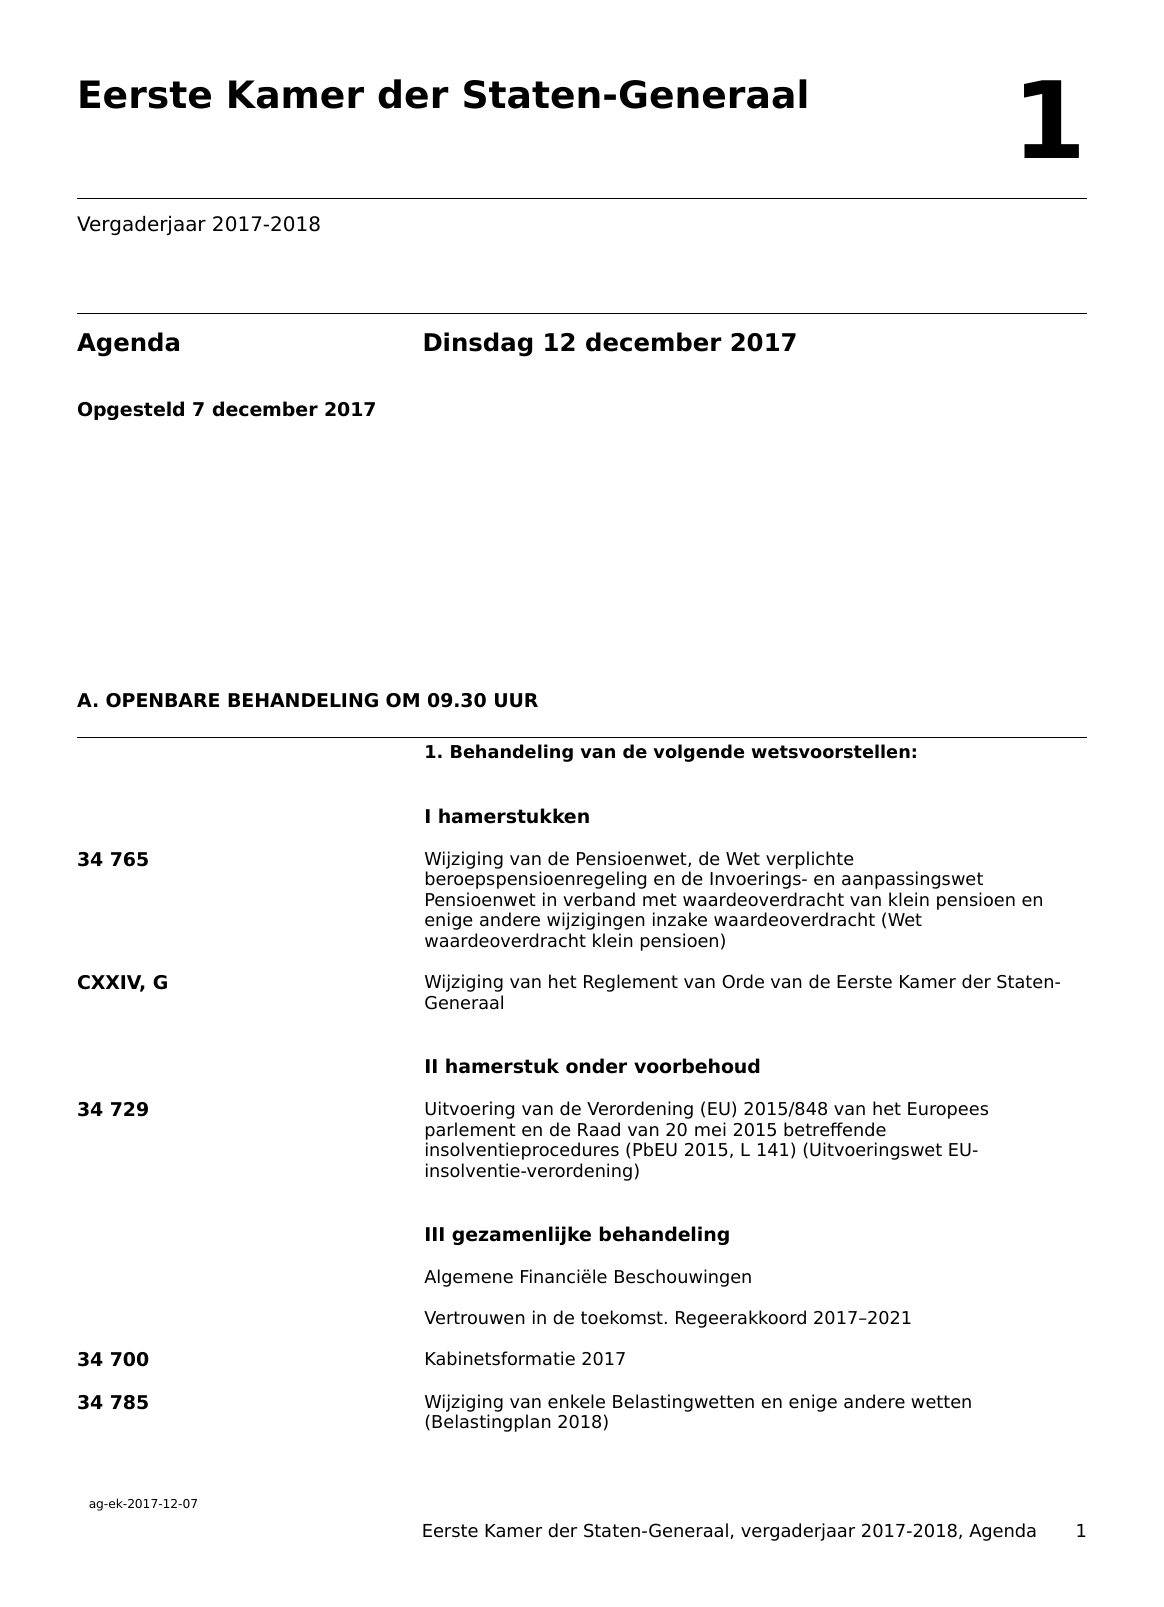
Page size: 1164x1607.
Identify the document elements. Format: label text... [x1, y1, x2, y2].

table_cell [401, 849, 418, 952]
table_cell III gezamenlijke behandeling [418, 1202, 1087, 1246]
subtitle A. OPENBARE BEHANDELING OM 09.30 UUR [77, 690, 1087, 712]
table_cell 34 765 [77, 849, 401, 952]
table_cell Dinsdag 12 december 2017 [422, 314, 1087, 357]
table_cell [401, 1034, 418, 1078]
table_cell [418, 828, 1087, 848]
table_cell [401, 1246, 418, 1267]
table_cell [77, 1267, 401, 1287]
table_cell [418, 952, 1087, 972]
table_header 1 [886, 59, 1087, 198]
table_header [77, 738, 401, 763]
text ag-ek-2017-12-07 [88, 1497, 323, 1511]
table_cell [401, 763, 418, 784]
table_cell Kabinetsformatie 2017 [418, 1349, 1087, 1371]
table_cell [401, 1014, 418, 1034]
table_cell [77, 784, 401, 828]
table_header 1. Behandeling van de volgende wetsvoorstellen: [418, 738, 1087, 763]
table_cell 34 785 [77, 1392, 401, 1433]
table_cell [77, 1329, 401, 1349]
table_cell [401, 1181, 418, 1202]
table_cell II hamerstuk onder voorbehoud [418, 1034, 1087, 1078]
table_cell [77, 1288, 401, 1308]
table_cell [77, 1078, 401, 1099]
table_cell Uitvoering van de Verordening (EU) 2015/848 van het Europees parlement en de Raad van 20 mei 2015 betreffende insolventieprocedures (PbEU 2015, L 141) (Uitvoeringswet EU-insolventie-verordening) [418, 1099, 1087, 1181]
table_cell [401, 1329, 418, 1349]
table_cell Agenda [77, 314, 422, 357]
table_cell [418, 763, 1087, 784]
table_cell [77, 1034, 401, 1078]
table_cell [418, 1078, 1087, 1099]
table_cell I hamerstukken [418, 784, 1087, 828]
table_cell 34 700 [77, 1349, 401, 1371]
table_cell [418, 1288, 1087, 1308]
table_cell [401, 1392, 418, 1433]
table_cell [401, 828, 418, 848]
table_cell Vergaderjaar 2017-2018 [77, 199, 1087, 313]
table_cell [77, 1246, 401, 1267]
table_cell [77, 1181, 401, 1202]
table_cell [401, 1099, 418, 1181]
table_cell [418, 1329, 1087, 1349]
table_cell [77, 1202, 401, 1246]
table_cell [77, 952, 401, 972]
table_cell Vertrouwen in de toekomst. Regeerakkoord 2017–2021 [418, 1308, 1087, 1329]
table_cell [401, 1433, 418, 1454]
table_cell [401, 952, 418, 972]
table_cell [77, 1433, 401, 1454]
table_cell [77, 1014, 401, 1034]
table_cell Wijziging van enkele Belastingwetten en enige andere wetten (Belastingplan 2018) [418, 1392, 1087, 1433]
table_header [401, 738, 418, 763]
table_cell [418, 1433, 1087, 1454]
table_cell [401, 1349, 418, 1371]
table_cell [401, 1202, 418, 1246]
table_cell [418, 1181, 1087, 1202]
table_cell CXXIV, G [77, 972, 401, 1013]
table_cell [401, 1308, 418, 1329]
table_cell Wijziging van het Reglement van Orde van de Eerste Kamer der Staten-Generaal [418, 972, 1087, 1013]
table_cell [418, 1014, 1087, 1034]
table_cell [401, 1288, 418, 1308]
table_cell Algemene Financiële Beschouwingen [418, 1267, 1087, 1287]
table_cell [418, 1371, 1087, 1392]
table_cell [77, 763, 401, 784]
table_cell [77, 828, 401, 848]
table_cell [77, 1371, 401, 1392]
table_cell [401, 1078, 418, 1099]
table_cell [418, 1246, 1087, 1267]
table_cell Wijziging van de Pensioenwet, de Wet verplichte beroepspensioenregeling en de Invoerings- en aanpassingswet Pensioenwet in verband met waardeoverdracht van klein pensioen en enige andere wijzigingen inzake waardeoverdracht (Wet waardeoverdracht klein pensioen) [418, 849, 1087, 952]
table_cell 34 729 [77, 1099, 401, 1181]
table_cell [401, 784, 418, 828]
table_cell [77, 1308, 401, 1329]
text Opgesteld 7 december 2017 [77, 399, 1087, 421]
table_cell [401, 1371, 418, 1392]
table_cell [401, 972, 418, 1013]
table_header Eerste Kamer der Staten-Generaal [77, 59, 886, 198]
table_cell [401, 1267, 418, 1287]
